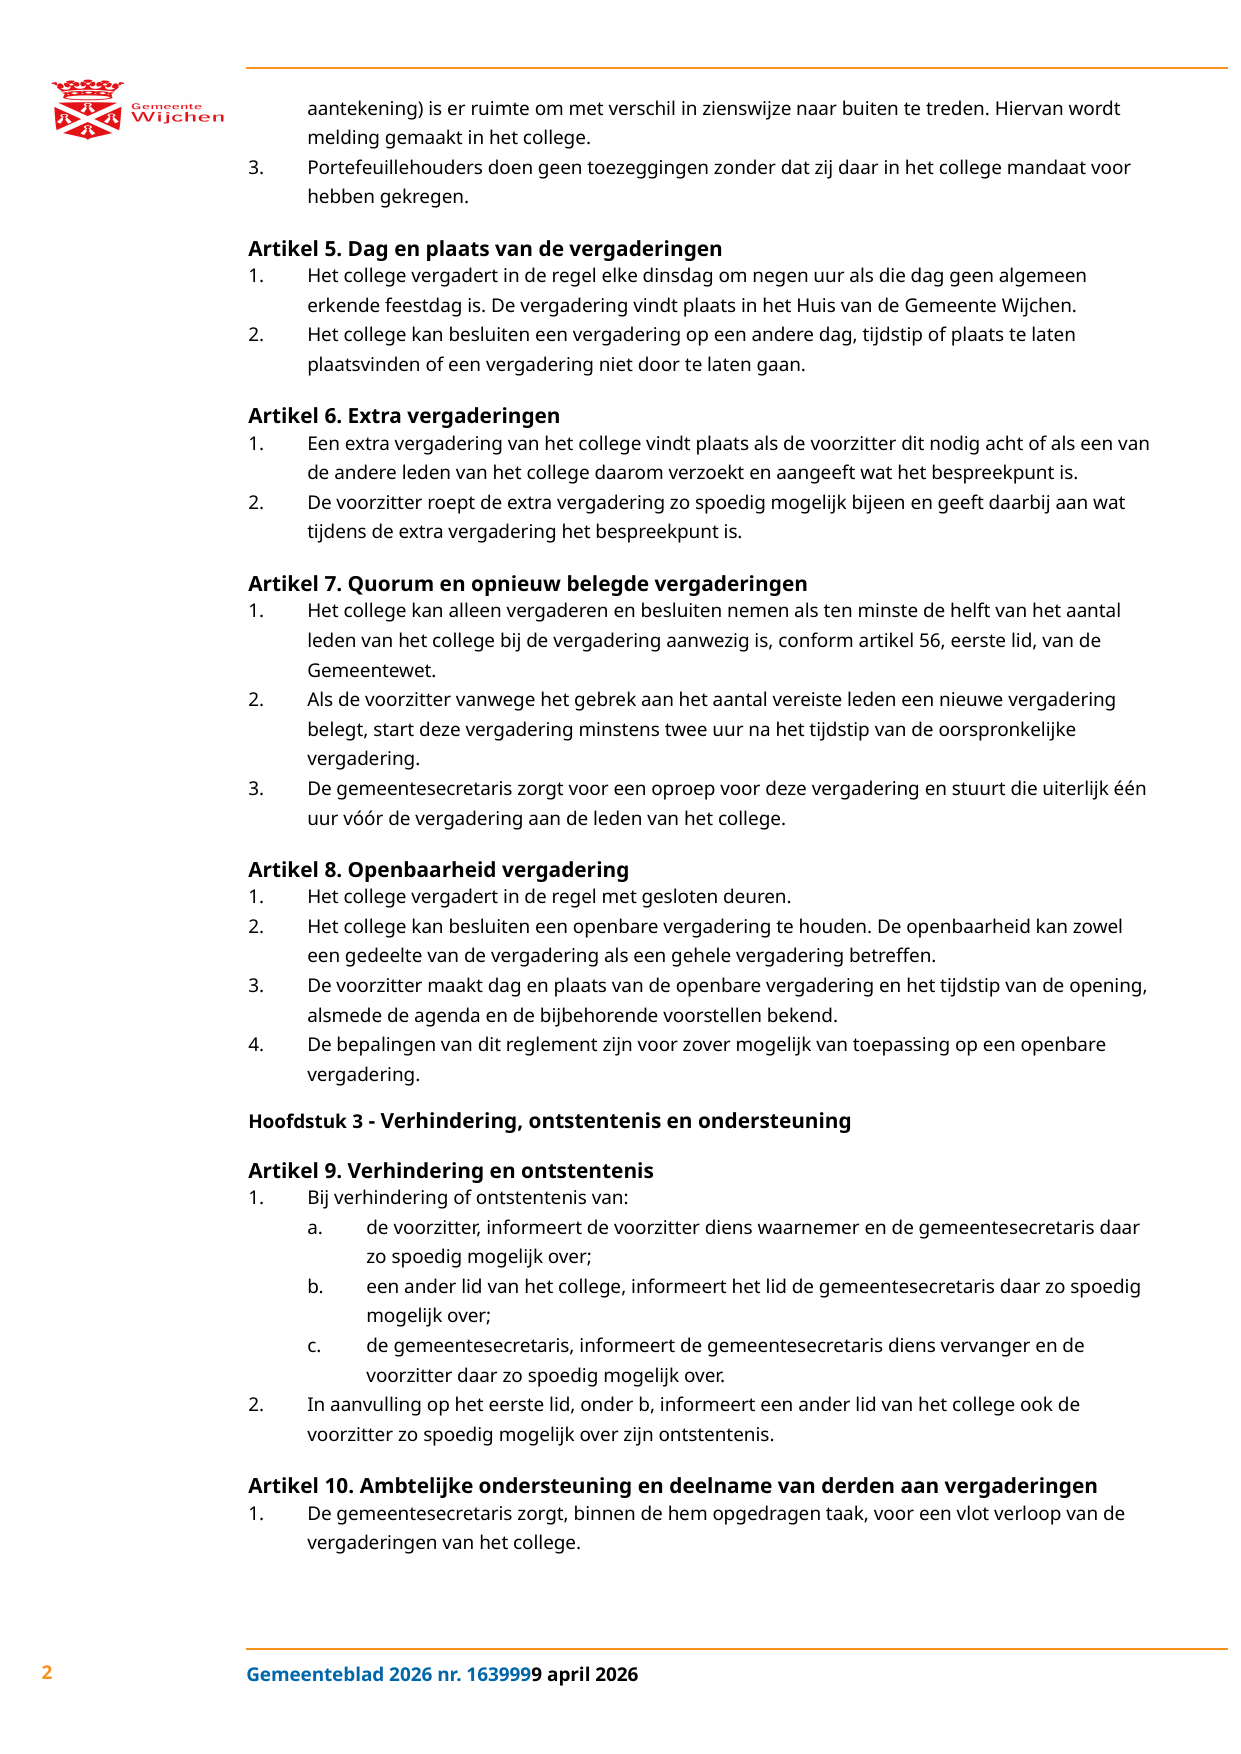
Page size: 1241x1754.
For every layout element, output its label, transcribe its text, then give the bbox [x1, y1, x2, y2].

list Het college kan alleen vergaderen en besluiten nemen als ten minste de helft van het aantal leden van het college bij de vergadering aanwezig is, conform artikel 56, eerste lid, van de Gemeentewet. [248, 598, 1152, 682]
list De gemeentesecretaris zorgt voor een oproep voor deze vergadering en stuurt die uiterlijk één uur vóór de vergadering aan de leden van het college. [248, 775, 1152, 830]
list Als de voorzitter vanwege het gebrek aan het aantal vereiste leden een nieuwe vergadering belegt, start deze vergadering minstens twee uur na het tijdstip van de oorspronkelijke vergadering. [248, 686, 1152, 771]
list De voorzitter maakt dag en plaats van de openbare vergadering en het tijdstip van de opening, alsmede de agenda en de bijbehorende voorstellen bekend. [248, 972, 1152, 1028]
text Hoofdstuk 3 - Verhindering, ontstentenis en ondersteuning [248, 1107, 1152, 1135]
list Het college vergadert in de regel elke dinsdag om negen uur als die dag geen algemeen erkende feestdag is. De vergadering vindt plaats in het Huis van de Gemeente Wijchen. [248, 262, 1152, 318]
list een ander lid van het college, informeert het lid de gemeentesecretaris daar zo spoedig mogelijk over; [307, 1273, 1152, 1328]
list De bepalingen van dit reglement zijn voor zover mogelijk van toepassing op een openbare vergadering. [248, 1031, 1152, 1087]
list Portefeuillehouders doen geen toezeggingen zonder dat zij daar in het college mandaat voor hebben gekregen. [248, 154, 1152, 209]
list aantekening) is er ruimte om met verschil in zienswijze naar buiten te treden. Hiervan wordt melding gemaakt in het college. [248, 95, 1152, 150]
list De gemeentesecretaris zorgt, binnen de hem opgedragen taak, voor een vlot verloop van de vergaderingen van het college. [248, 1500, 1152, 1555]
text Artikel 7. Quorum en opnieuw belegde vergaderingen [248, 569, 1152, 598]
text Artikel 6. Extra vergaderingen [248, 402, 1152, 430]
text Artikel 10. Ambtelijke ondersteuning en deelname van derden aan vergaderingen [248, 1471, 1152, 1500]
list Het college vergadert in de regel met gesloten deuren. [248, 883, 1152, 909]
list Het college kan besluiten een vergadering op een andere dag, tijdstip of plaats te laten plaatsvinden of een vergadering niet door te laten gaan. [248, 322, 1152, 377]
list De voorzitter roept de extra vergadering zo spoedig mogelijk bijeen en geeft daarbij aan wat tijdens de extra vergadering het bespreekpunt is. [248, 489, 1152, 544]
text Artikel 5. Dag en plaats van de vergaderingen [248, 234, 1152, 262]
list In aanvulling op het eerste lid, onder b, informeert een ander lid van het college ook de voorzitter zo spoedig mogelijk over zijn ontstentenis. [248, 1391, 1152, 1447]
text Artikel 9. Verhindering en ontstentenis [248, 1156, 1152, 1184]
list de gemeentesecretaris, informeert de gemeentesecretaris diens vervanger en de voorzitter daar zo spoedig mogelijk over. [307, 1332, 1152, 1388]
picture [41, 47, 231, 172]
list de voorzitter, informeert de voorzitter diens waarnemer en de gemeentesecretaris daar zo spoedig mogelijk over; [307, 1214, 1152, 1269]
text Artikel 8. Openbaarheid vergadering [248, 855, 1152, 883]
list Een extra vergadering van het college vindt plaats als de voorzitter dit nodig acht of als een van de andere leden van het college daarom verzoekt en aangeeft wat het bespreekpunt is. [248, 430, 1152, 485]
list Het college kan besluiten een openbare vergadering te houden. De openbaarheid kan zowel een gedeelte van de vergadering als een gehele vergadering betreffen. [248, 913, 1152, 968]
list Bij verhindering of ontstentenis van: [248, 1184, 1152, 1210]
